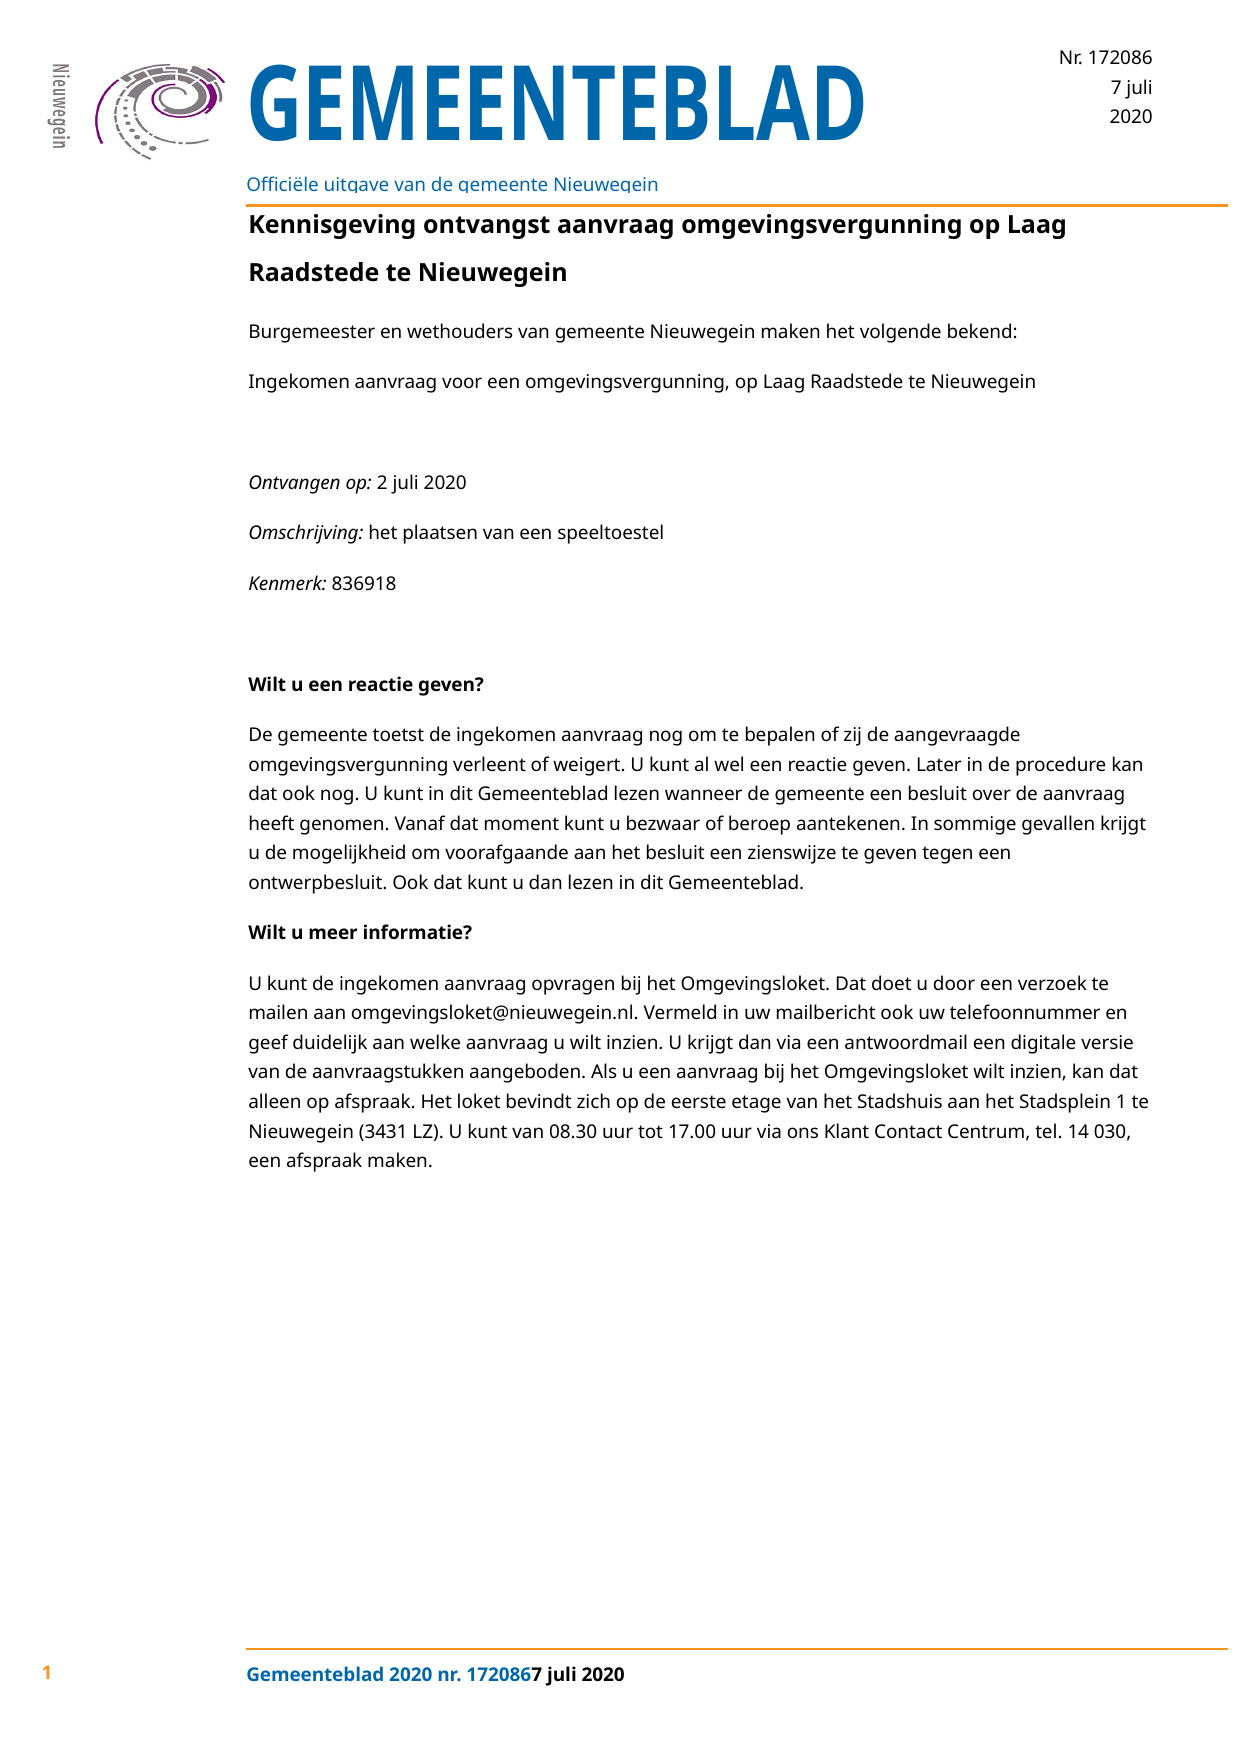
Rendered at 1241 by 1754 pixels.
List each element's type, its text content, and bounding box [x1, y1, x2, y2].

picture [41, 47, 231, 172]
text Kenmerk: 836918 [248, 570, 1152, 596]
text Omschrijving: het plaatsen van een speeltoestel [248, 519, 1152, 545]
text Ontvangen op: 2 juli 2020 [248, 469, 1152, 495]
text U kunt de ingekomen aanvraag opvragen bij het Omgevingsloket. Dat doet u door een verzoek te mailen aan omgevingsloket@nieuwegein.nl. Vermeld in uw mailbericht ook uw telefoonnummer en geef duidelijk aan welke aanvraag u wilt inzien. U krijgt dan via een antwoordmail een digitale versie van de aanvraagstukken aangeboden. Als u een aanvraag bij het Omgevingsloket wilt inzien, kan dat alleen op afspraak. Het loket bevindt zich op de eerste etage van het Stadshuis aan het Stadsplein 1 te Nieuwegein (3431 LZ). U kunt van 08.30 uur tot 17.00 uur via ons Klant Contact Centrum, tel. 14 030, een afspraak maken. [248, 970, 1152, 1173]
text Kennisgeving ontvangst aanvraag omgevingsvergunning op Laag Raadstede te Nieuwegein [248, 207, 1152, 288]
text Wilt u meer informatie? [248, 919, 1152, 945]
text Wilt u een reactie geven? [248, 671, 1152, 697]
text De gemeente toetst de ingekomen aanvraag nog om te bepalen of zij de aangevraagde omgevingsvergunning verleent of weigert. U kunt al wel een reactie geven. Later in de procedure kan dat ook nog. U kunt in dit Gemeenteblad lezen wanneer de gemeente een besluit over de aanvraag heeft genomen. Vanaf dat moment kunt u bezwaar of beroep aantekenen. In sommige gevallen krijgt u de mogelijkheid om voorafgaande aan het besluit een zienswijze te geven tegen een ontwerpbesluit. Ook dat kunt u dan lezen in dit Gemeenteblad. [248, 721, 1152, 895]
text Ingekomen aanvraag voor een omgevingsvergunning, op Laag Raadstede te Nieuwegein [248, 368, 1152, 394]
text Burgemeester en wethouders van gemeente Nieuwegein maken het volgende bekend: [248, 318, 1152, 344]
